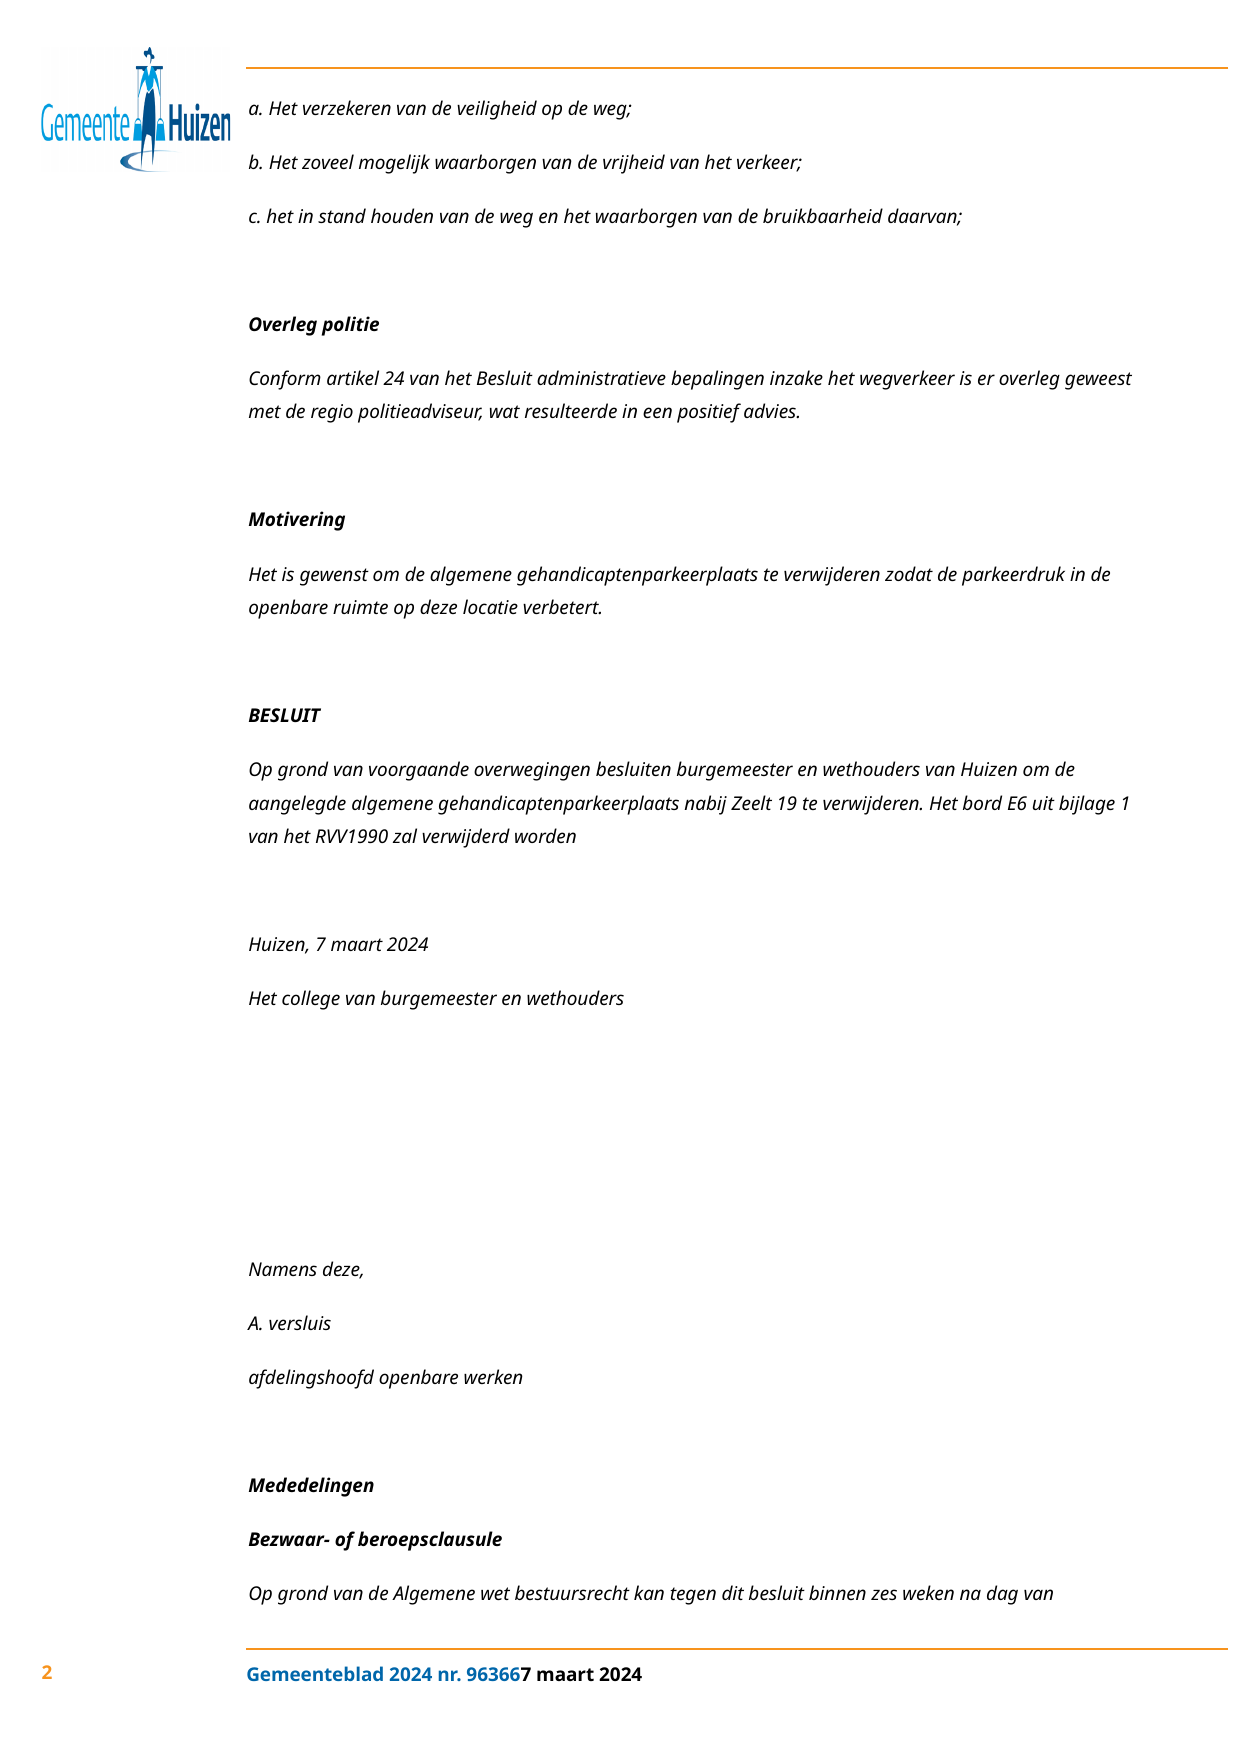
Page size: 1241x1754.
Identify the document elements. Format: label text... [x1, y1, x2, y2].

text Huizen, 7 maart 2024 [248, 931, 1152, 957]
text Conform artikel 24 van het Besluit administratieve bepalingen inzake het wegverkeer is er overleg geweest met de regio politieadviseur, wat resulteerde in een positief advies. [248, 365, 1152, 424]
text c. het in stand houden van de weg en het waarborgen van de bruikbaarheid daarvan; [248, 203, 1152, 229]
text Bezwaar- of beroepsclausule [248, 1526, 1152, 1552]
text Mededelingen [248, 1472, 1152, 1498]
text Overleg politie [248, 311, 1152, 337]
text afdelingshoofd openbare werken [248, 1364, 1152, 1389]
text Op grond van voorgaande overwegingen besluiten burgemeester en wethouders van Huizen om de aangelegde algemene gehandicaptenparkeerplaats nabij Zeelt 19 te verwijderen. Het bord E6 uit bijlage 1 van het RVV1990 zal verwijderd worden [248, 756, 1152, 849]
text BESLUIT [248, 702, 1152, 728]
text Het is gewenst om de algemene gehandicaptenparkeerplaats te verwijderen zodat de parkeerdruk in de openbare ruimte op deze locatie verbetert. [248, 561, 1152, 620]
text Namens deze, [248, 1256, 1152, 1281]
text b. Het zoveel mogelijk waarborgen van de vrijheid van het verkeer; [248, 149, 1152, 174]
text Op grond van de Algemene wet bestuursrecht kan tegen dit besluit binnen zes weken na dag van [248, 1580, 1152, 1606]
text A. versluis [248, 1310, 1152, 1336]
text Motivering [248, 507, 1152, 532]
text Het college van burgemeester en wethouders [248, 985, 1152, 1011]
text a. Het verzekeren van de veiligheid op de weg; [248, 95, 1152, 121]
picture [41, 47, 231, 172]
